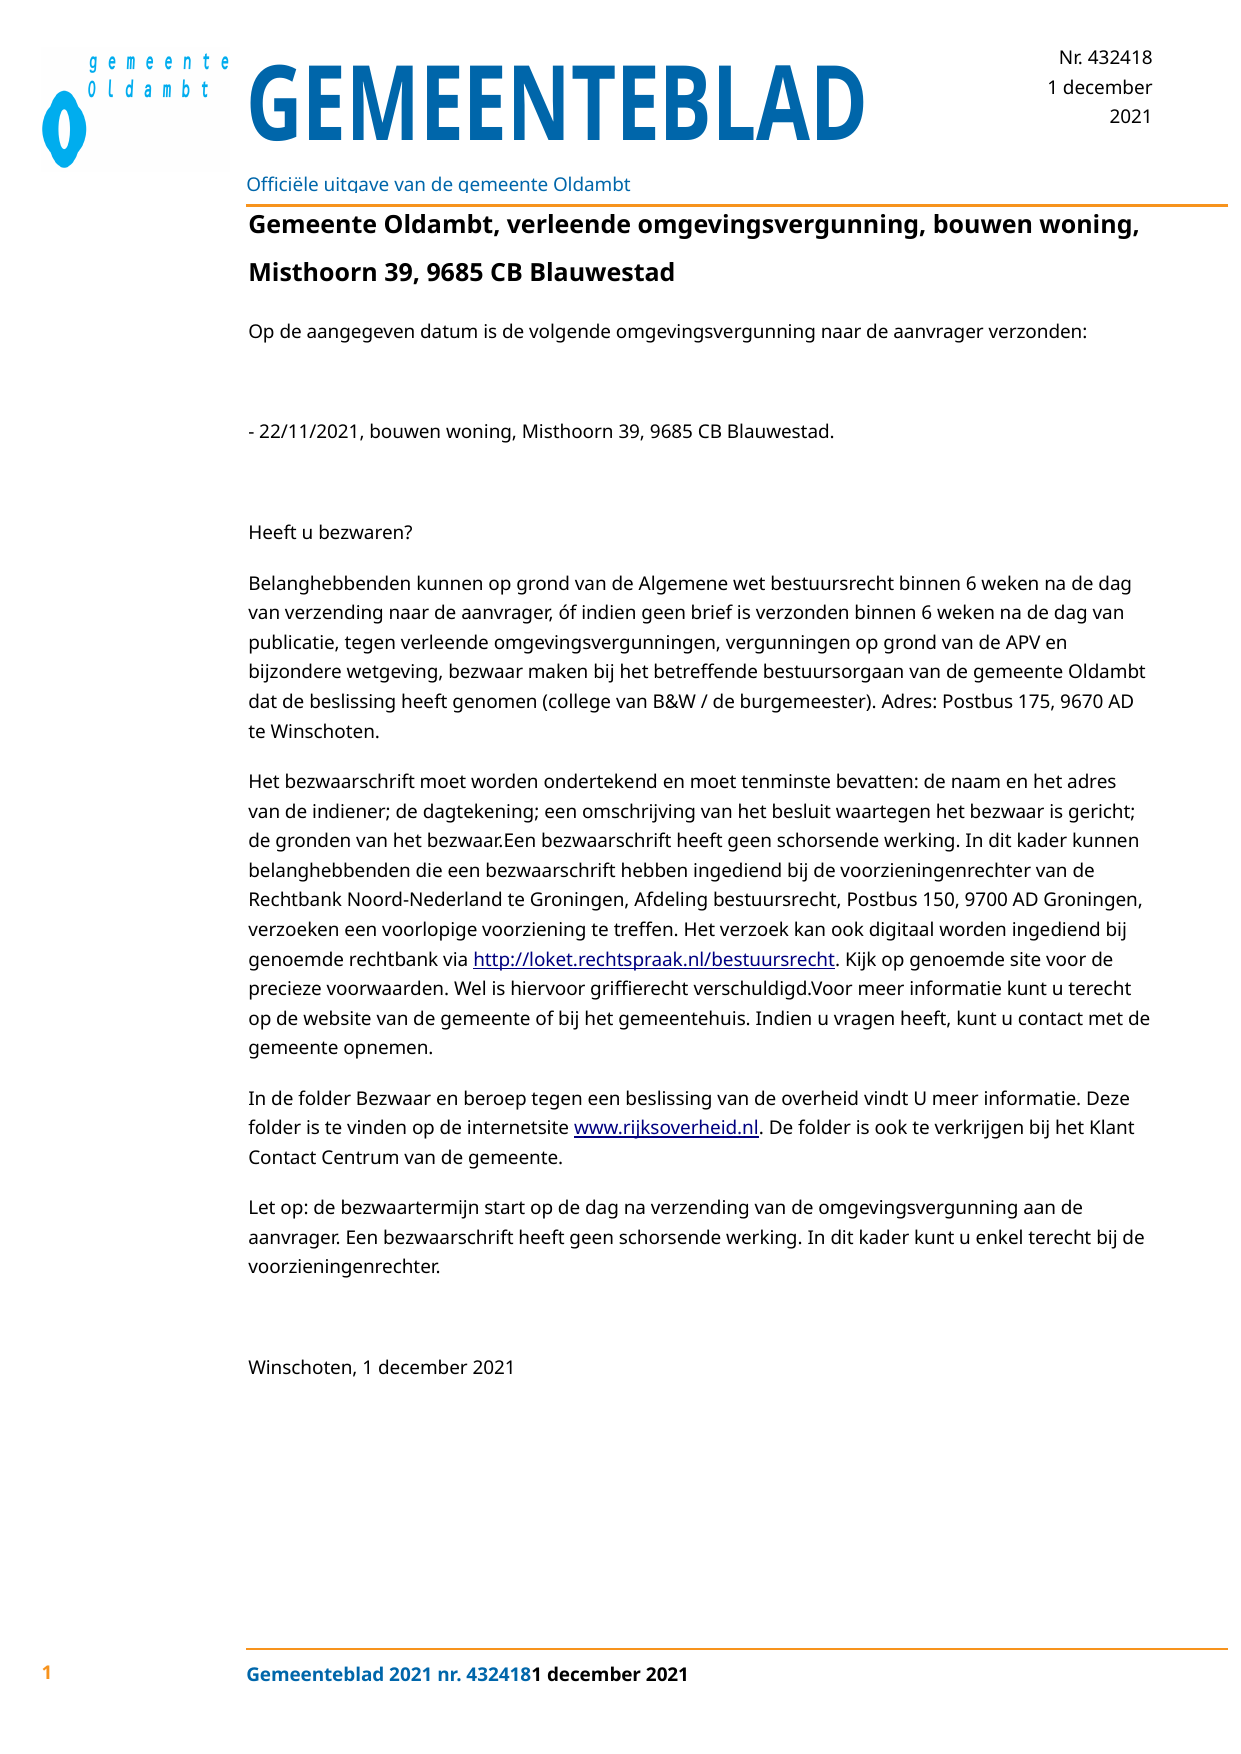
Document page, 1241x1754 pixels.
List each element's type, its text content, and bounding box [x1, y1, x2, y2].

text Heeft u bezwaren? [248, 519, 1152, 545]
text Het bezwaarschrift moet worden ondertekend en moet tenminste bevatten: de naam en het adres van de indiener; de dagtekening; een omschrijving van het besluit waartegen het bezwaar is gericht; de gronden van het bezwaar.Een bezwaarschrift heeft geen schorsende werking. In dit kader kunnen belanghebbenden die een bezwaarschrift hebben ingediend bij de voorzieningenrechter van de Rechtbank Noord-Nederland te Groningen, Afdeling bestuursrecht, Postbus 150, 9700 AD Groningen, verzoeken een voorlopige voorziening te treffen. Het verzoek kan ook digitaal worden ingediend bij genoemde rechtbank via http://loket.rechtspraak.nl/bestuursrecht. Kijk op genoemde site voor de precieze voorwaarden. Wel is hiervoor griffierecht verschuldigd.Voor meer informatie kunt u terecht op de website van de gemeente of bij het gemeentehuis. Indien u vragen heeft, kunt u contact met de gemeente opnemen. [248, 768, 1152, 1060]
text Belanghebbenden kunnen op grond van de Algemene wet bestuursrecht binnen 6 weken na de dag van verzending naar de aanvrager, óf indien geen brief is verzonden binnen 6 weken na de dag van publicatie, tegen verleende omgevingsvergunningen, vergunningen op grond van de APV en bijzondere wetgeving, bezwaar maken bij het betreffende bestuursorgaan van de gemeente Oldambt dat de beslissing heeft genomen (college van B&W / de burgemeester). Adres: Postbus 175, 9670 AD te Winschoten. [248, 570, 1152, 744]
text Winschoten, 1 december 2021 [248, 1354, 1152, 1380]
text Op de aangegeven datum is de volgende omgevingsvergunning naar de aanvrager verzonden: [248, 318, 1152, 344]
text - 22/11/2021, bouwen woning, Misthoorn 39, 9685 CB Blauwestad. [248, 419, 1152, 444]
text In de folder Bezwaar en beroep tegen een beslissing van de overheid vindt U meer informatie. Deze folder is te vinden op de internetsite www.rijksoverheid.nl. De folder is ook te verkrijgen bij het Klant Contact Centrum van de gemeente. [248, 1085, 1152, 1170]
text Gemeente Oldambt, verleende omgevingsvergunning, bouwen woning, Misthoorn 39, 9685 CB Blauwestad [248, 207, 1152, 288]
text Let op: de bezwaartermijn start op de dag na verzending van de omgevingsvergunning aan de aanvrager. Een bezwaarschrift heeft geen schorsende werking. In dit kader kunt u enkel terecht bij de voorzieningenrechter. [248, 1194, 1152, 1279]
picture [41, 47, 231, 172]
